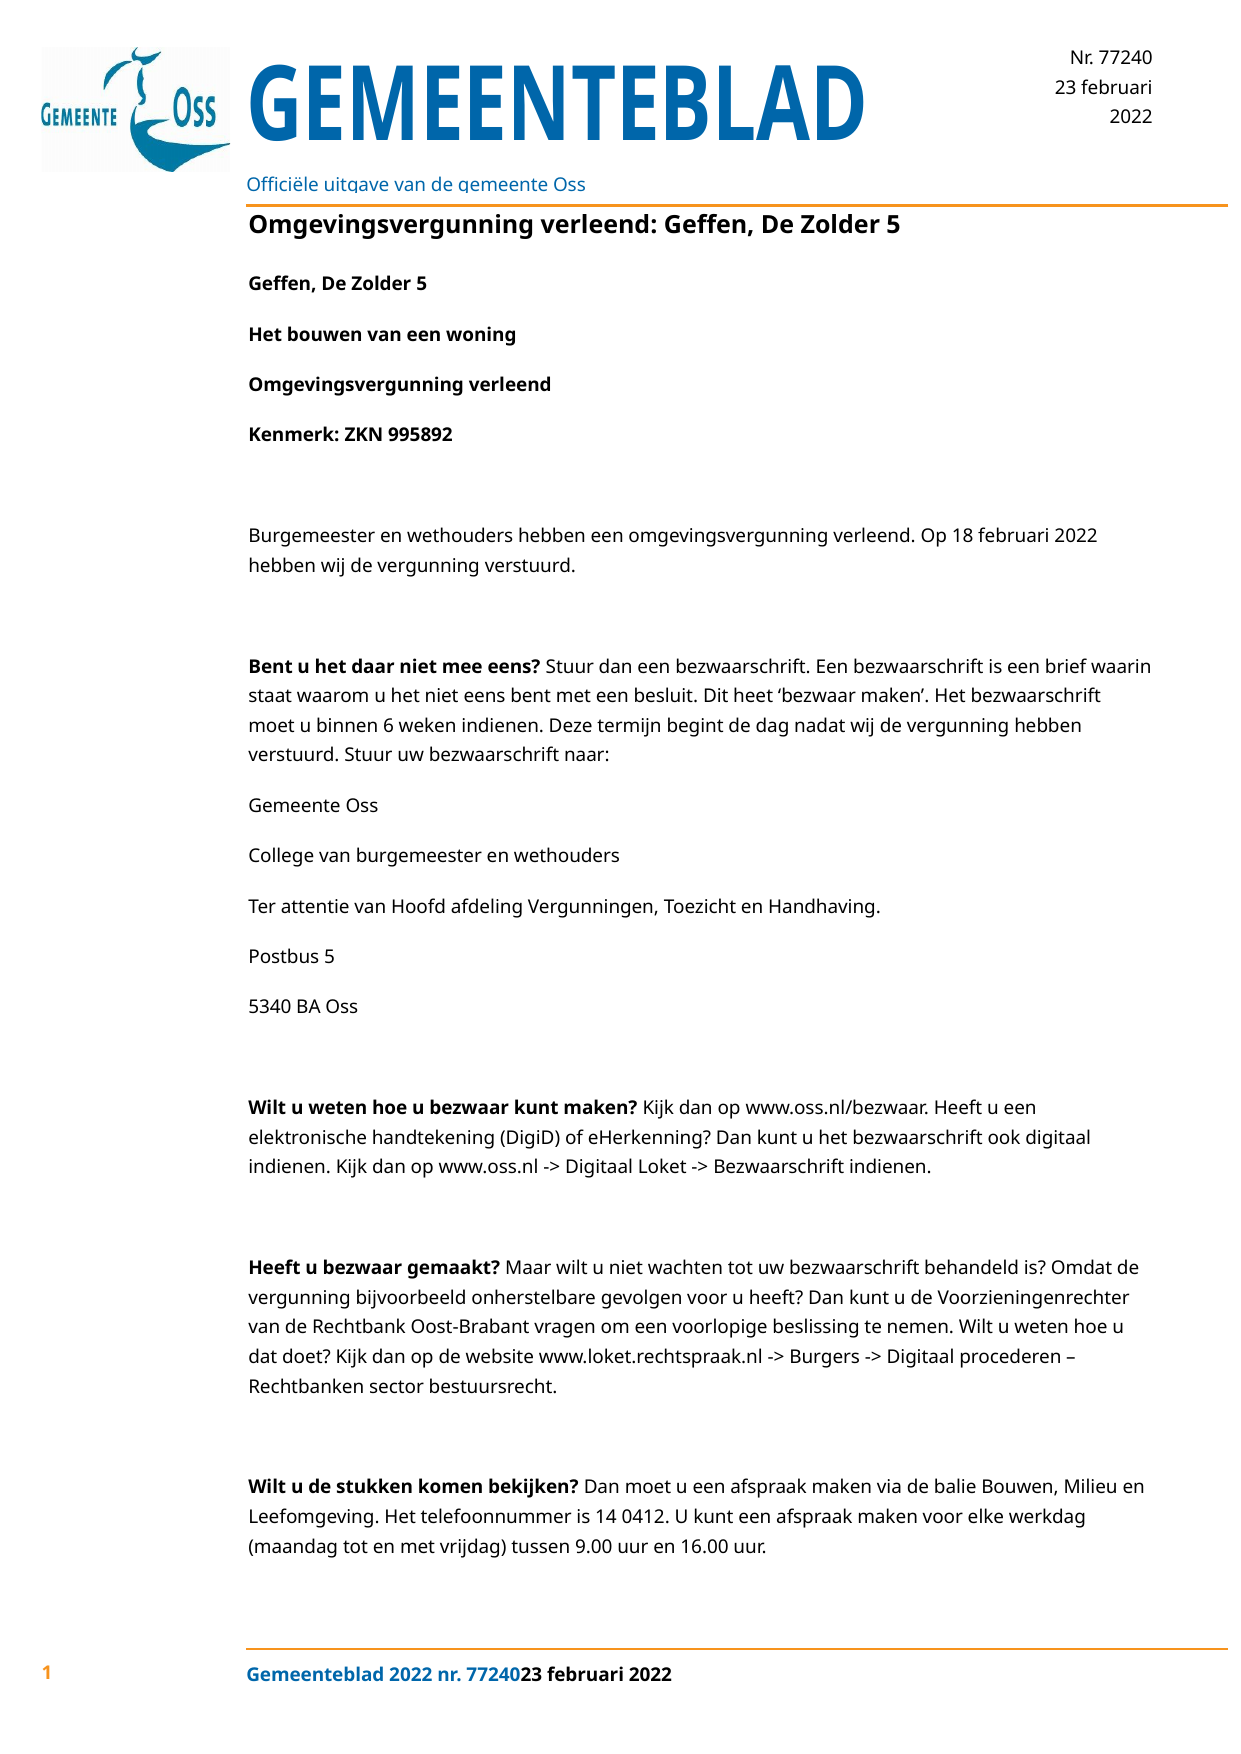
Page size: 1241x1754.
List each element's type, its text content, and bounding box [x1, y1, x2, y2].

picture [41, 47, 231, 172]
text Wilt u de stukken komen bekijken? Dan moet u een afspraak maken via de balie Bouwen, Milieu en Leefomgeving. Het telefoonnummer is 14 0412. U kunt een afspraak maken voor elke werkdag (maandag tot en met vrijdag) tussen 9.00 uur en 16.00 uur. [248, 1474, 1152, 1558]
text Geffen, De Zolder 5 [248, 270, 1152, 296]
text Wilt u weten hoe u bezwaar kunt maken? Kijk dan op www.oss.nl/bezwaar. Heeft u een elektronische handtekening (DigiD) of eHerkenning? Dan kunt u het bezwaarschrift ook digitaal indienen. Kijk dan op www.oss.nl -> Digitaal Loket -> Bezwaarschrift indienen. [248, 1094, 1152, 1179]
text 5340 BA Oss [248, 994, 1152, 1019]
text Ter attentie van Hoofd afdeling Vergunningen, Toezicht en Handhaving. [248, 893, 1152, 918]
text Omgevingsvergunning verleend: Geffen, De Zolder 5 [248, 207, 1152, 241]
text Bent u het daar niet mee eens? Stuur dan een bezwaarschrift. Een bezwaarschrift is een brief waarin staat waarom u het niet eens bent met een besluit. Dit heet ‘bezwaar maken’. Het bezwaarschrift moet u binnen 6 weken indienen. Deze termijn begint de dag nadat wij de vergunning hebben verstuurd. Stuur uw bezwaarschrift naar: [248, 653, 1152, 767]
text College van burgemeester en wethouders [248, 842, 1152, 868]
text Heeft u bezwaar gemaakt? Maar wilt u niet wachten tot uw bezwaarschrift behandeld is? Omdat de vergunning bijvoorbeeld onherstelbare gevolgen voor u heeft? Dan kunt u de Voorzieningenrechter van de Rechtbank Oost-Brabant vragen om een voorlopige beslissing te nemen. Wilt u weten hoe u dat doet? Kijk dan op de website www.loket.rechtspraak.nl -> Burgers -> Digitaal procederen – Rechtbanken sector bestuursrecht. [248, 1254, 1152, 1398]
text Het bouwen van een woning [248, 321, 1152, 346]
text Postbus 5 [248, 943, 1152, 969]
text Omgevingsvergunning verleend [248, 371, 1152, 397]
text Kenmerk: ZKN 995892 [248, 422, 1152, 447]
text Burgemeester en wethouders hebben een omgevingsvergunning verleend. Op 18 februari 2022 hebben wij de vergunning verstuurd. [248, 522, 1152, 578]
text Gemeente Oss [248, 792, 1152, 818]
